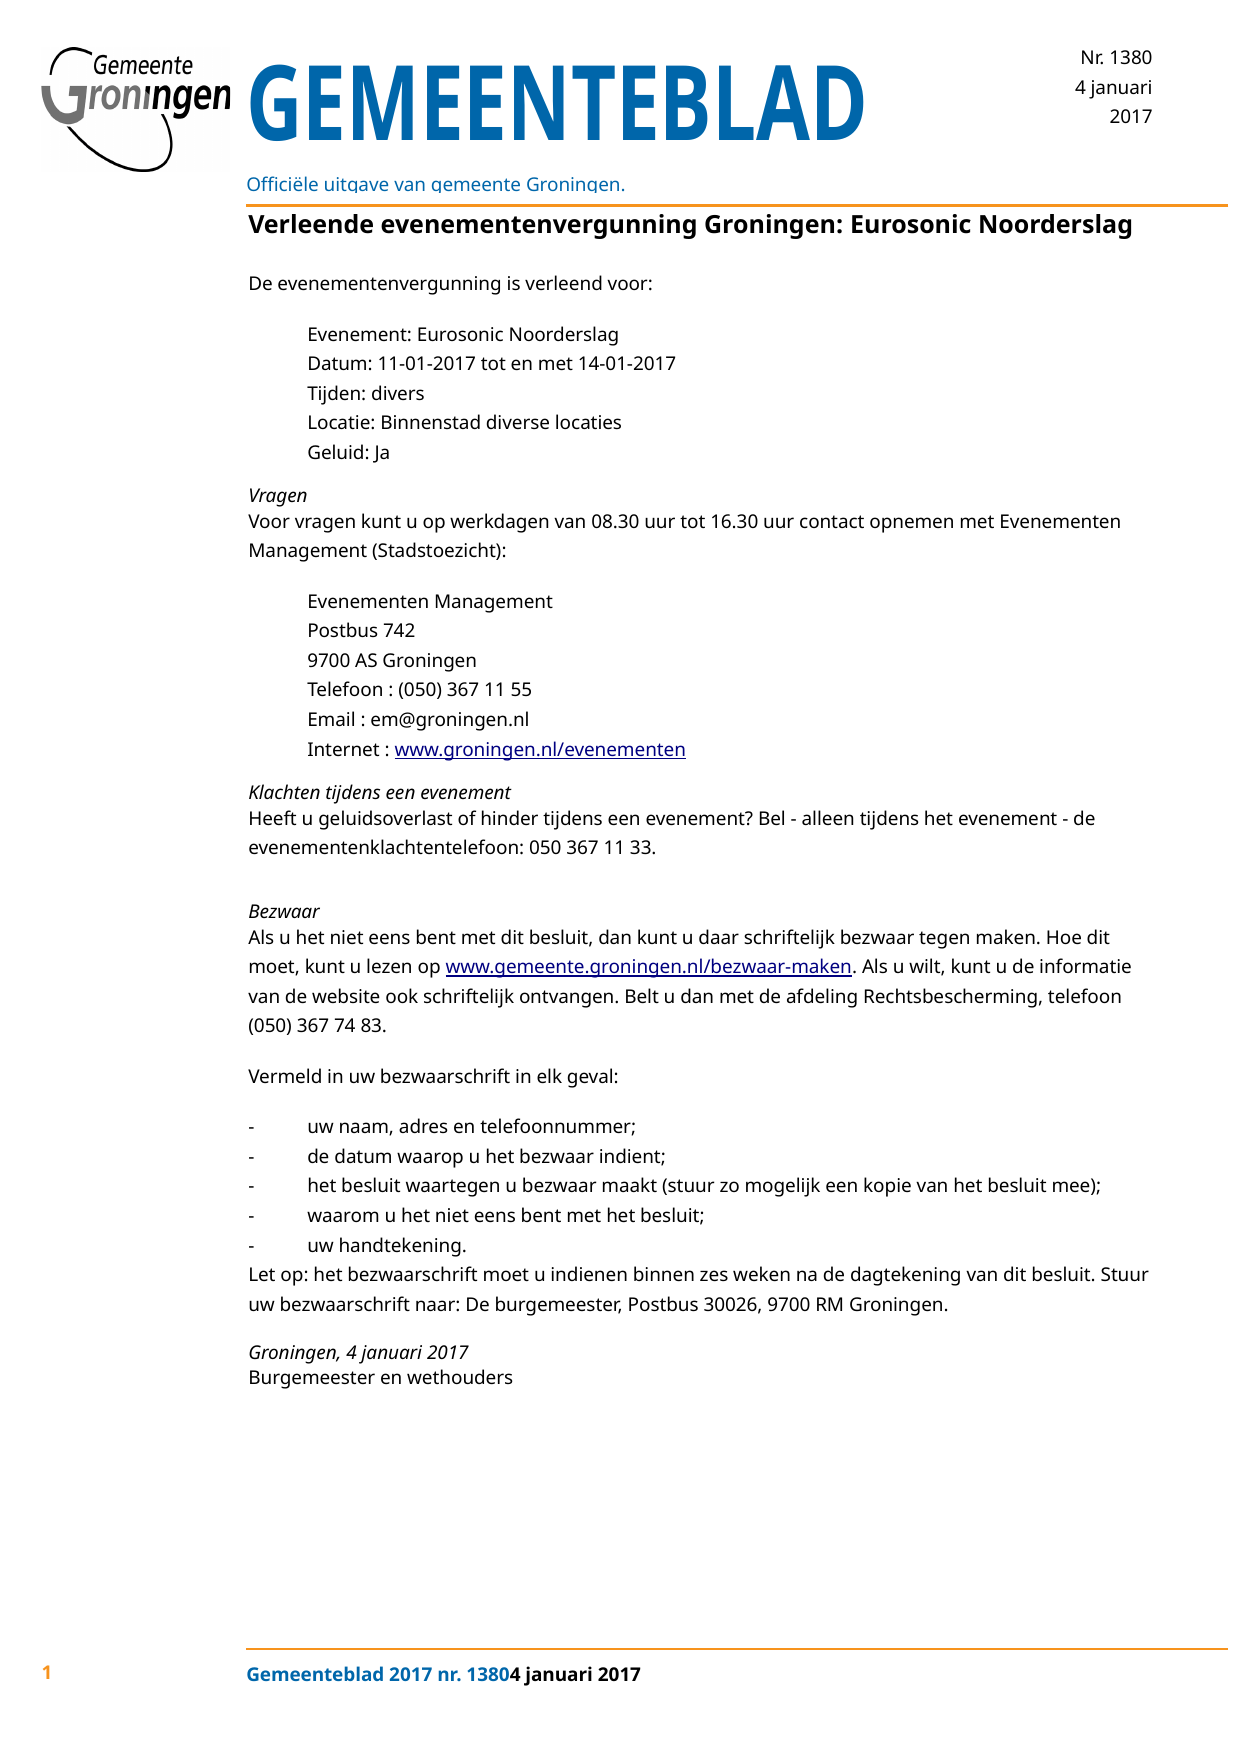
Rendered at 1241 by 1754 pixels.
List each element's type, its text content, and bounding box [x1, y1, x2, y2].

list Evenement: Eurosonic Noorderslag [248, 321, 1152, 346]
list Locatie: Binnenstad diverse locaties [248, 409, 1152, 435]
text Heeft u geluidsoverlast of hinder tijdens een evenement? Bel - alleen tijdens het evenement - de evenementenklachtentelefoon: 050 367 11 33. [248, 805, 1152, 860]
text Verleende evenementenvergunning Groningen: Eurosonic Noorderslag [248, 207, 1152, 241]
list Internet : www.groningen.nl/evenementen [248, 736, 1152, 762]
list Tijden: divers [248, 380, 1152, 406]
list Evenementen Management [248, 588, 1152, 614]
list Datum: 11-01-2017 tot en met 14-01-2017 [248, 350, 1152, 376]
text Burgemeester en wethouders [248, 1364, 1152, 1390]
list uw naam, adres en telefoonnummer; [248, 1113, 1152, 1139]
list Telefoon : (050) 367 11 55 [248, 677, 1152, 702]
list Geluid: Ja [248, 439, 1152, 465]
list waarom u het niet eens bent met het besluit; [248, 1202, 1152, 1228]
text Als u het niet eens bent met dit besluit, dan kunt u daar schriftelijk bezwaar tegen maken. Hoe dit moet, kunt u lezen op www.gemeente.groningen.nl/bezwaar-maken. Als u wilt, kunt u de informatie van de website ook schriftelijk ontvangen. Belt u dan met de afdeling Rechtsbescherming, telefoon (050) 367 74 83. [248, 924, 1152, 1038]
list de datum waarop u het bezwaar indient; [248, 1143, 1152, 1169]
list uw handtekening. [248, 1232, 1152, 1258]
text Bezwaar [248, 898, 1152, 924]
text Voor vragen kunt u op werkdagen van 08.30 uur tot 16.30 uur contact opnemen met Evenementen Management (Stadstoezicht): [248, 508, 1152, 563]
text Let op: het bezwaarschrift moet u indienen binnen zes weken na de dagtekening van dit besluit. Stuur uw bezwaarschrift naar: De burgemeester, Postbus 30026, 9700 RM Groningen. [248, 1261, 1152, 1317]
list 9700 AS Groningen [248, 647, 1152, 673]
list Email : em@groningen.nl [248, 706, 1152, 732]
text De evenementenvergunning is verleend voor: [248, 270, 1152, 296]
text Vragen [248, 482, 1152, 508]
text Vermeld in uw bezwaarschrift in elk geval: [248, 1063, 1152, 1089]
picture [41, 47, 231, 172]
text Groningen, 4 januari 2017 [248, 1339, 1152, 1364]
list Postbus 742 [248, 617, 1152, 643]
text Klachten tijdens een evenement [248, 779, 1152, 805]
list het besluit waartegen u bezwaar maakt (stuur zo mogelijk een kopie van het besluit mee); [248, 1173, 1152, 1198]
